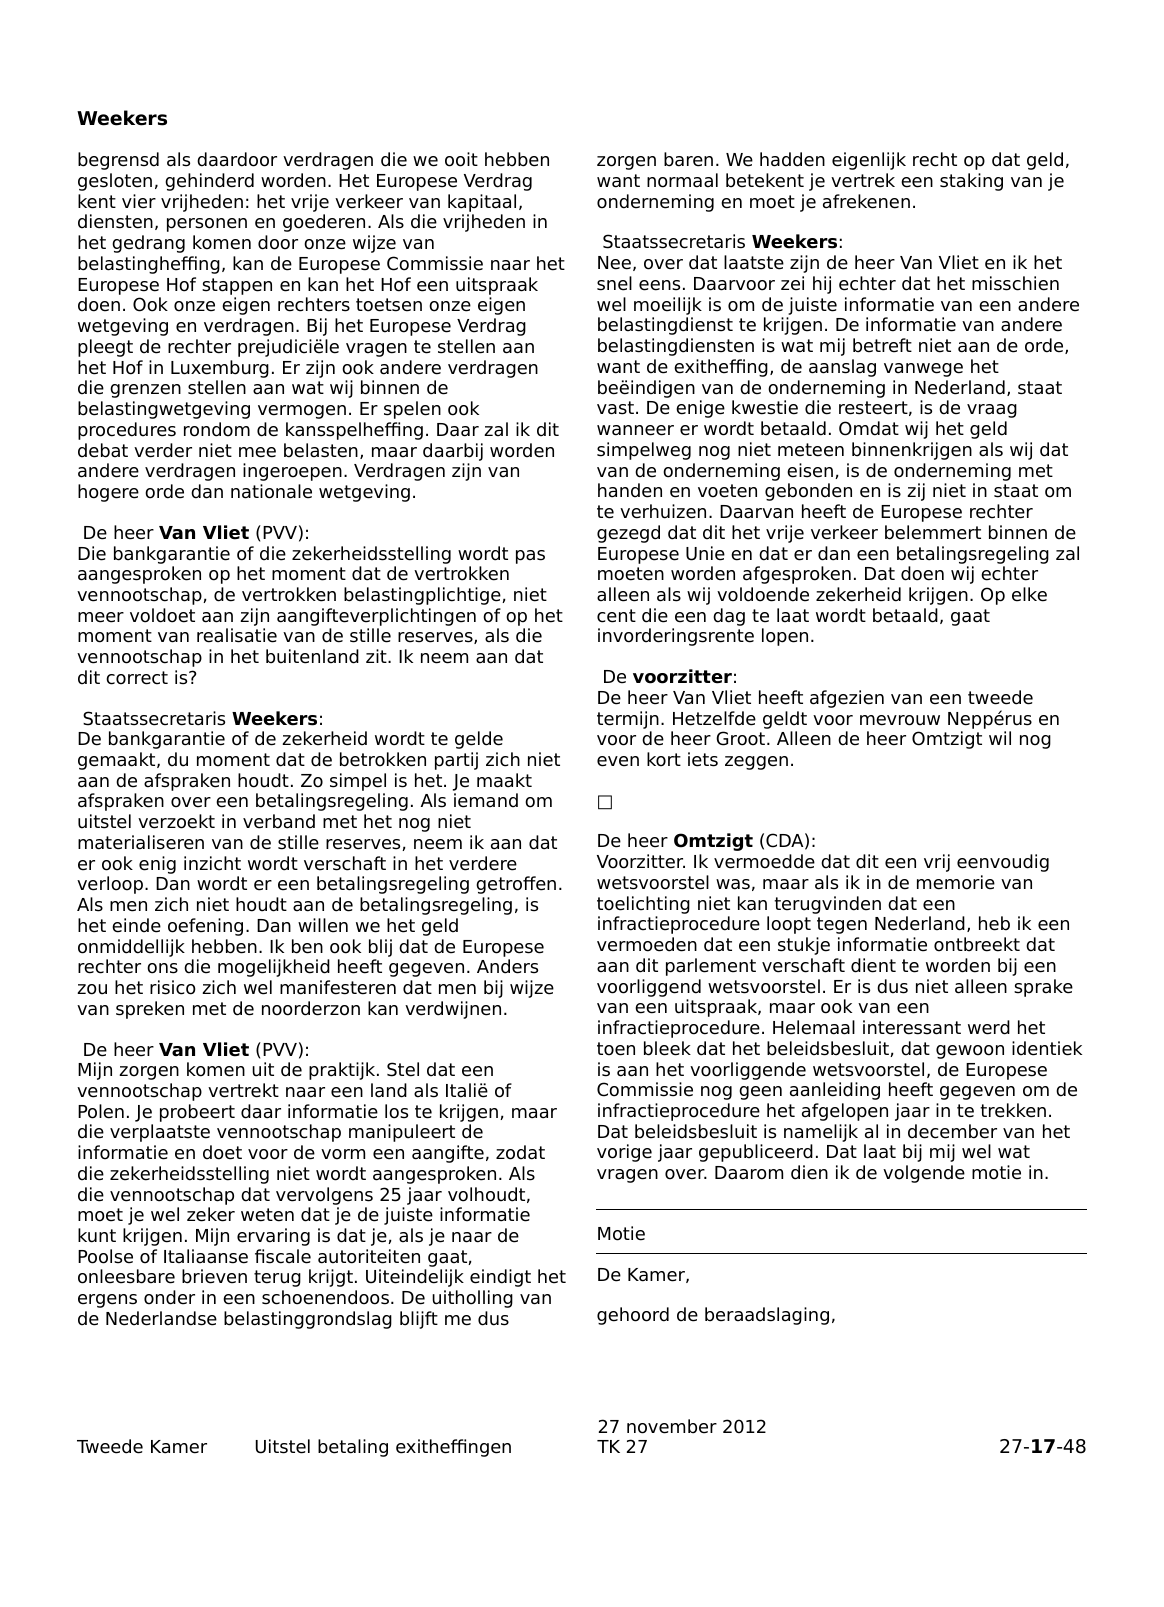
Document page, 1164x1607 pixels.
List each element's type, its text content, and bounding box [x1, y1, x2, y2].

text Nee, over dat laatste zijn de heer Van Vliet en ik het snel eens. Daarvoor zei hij echter dat het misschien wel moeilijk is om de juiste informatie van een andere belastingdienst te krijgen. De informatie van andere belastingdiensten is wat mij betreft niet aan de orde, want de exitheffing, de aanslag vanwege het beëindigen van de onderneming in Nederland, staat vast. De enige kwestie die resteert, is de vraag wanneer er wordt betaald. Omdat wij het geld simpelweg nog niet meteen binnenkrijgen als wij dat van de onderneming eisen, is de onderneming met handen en voeten gebonden en is zij niet in staat om te verhuizen. Daarvan heeft de Europese rechter gezegd dat dit het vrije verkeer belemmert binnen de Europese Unie en dat er dan een betalingsregeling zal moeten worden afgesproken. Dat doen wij echter alleen als wij voldoende zekerheid krijgen. Op elke cent die een dag te laat wordt betaald, gaat invorderingsrente lopen. [596, 253, 1087, 647]
text De heer Van Vliet heeft afgezien van een tweede termijn. Hetzelfde geldt voor mevrouw Neppérus en voor de heer Groot. Alleen de heer Omtzigt wil nog even kort iets zeggen. [596, 688, 1087, 771]
text De heer Omtzigt (CDA): [596, 831, 1087, 852]
text De heer Van Vliet (PVV): [77, 1039, 567, 1060]
text zorgen baren. We hadden eigenlijk recht op dat geld, want normaal betekent je vertrek een staking van je onderneming en moet je afrekenen. [596, 150, 1087, 212]
text De heer Van Vliet (PVV): [77, 523, 567, 543]
text gehoord de beraadslaging, [596, 1305, 1087, 1326]
text Mijn zorgen komen uit de praktijk. Stel dat een vennootschap vertrekt naar een land als Italië of Polen. Je probeert daar informatie los te krijgen, maar die verplaatste vennootschap manipuleert de informatie en doet voor de vorm een aangifte, zodat die zekerheidsstelling niet wordt aangesproken. Als die vennootschap dat vervolgens 25 jaar volhoudt, moet je wel zeker weten dat je de juiste informatie kunt krijgen. Mijn ervaring is dat je, als je naar de Poolse of Italiaanse fiscale autoriteiten gaat, onleesbare brieven terug krijgt. Uiteindelijk eindigt het ergens onder in een schoenendoos. De uitholling van de Nederlandse belastinggrondslag blijft me dus [77, 1060, 567, 1329]
text Die bankgarantie of die zekerheidsstelling wordt pas aangesproken op het moment dat de vertrokken vennootschap, de vertrokken belastingplichtige, niet meer voldoet aan zijn aangifteverplichtingen of op het moment van realisatie van de stille reserves, als die vennootschap in het buitenland zit. Ik neem aan dat dit correct is? [77, 543, 567, 688]
text □ [596, 791, 1087, 811]
text De Kamer, [596, 1264, 1087, 1285]
text Staatssecretaris Weekers: [77, 708, 567, 729]
text De voorzitter: [596, 667, 1087, 688]
text Staatssecretaris Weekers: [596, 232, 1087, 253]
text begrensd als daardoor verdragen die we ooit hebben gesloten, gehinderd worden. Het Europese Verdrag kent vier vrijheden: het vrije verkeer van kapitaal, diensten, personen en goederen. Als die vrijheden in het gedrang komen door onze wijze van belastingheffing, kan de Europese Commissie naar het Europese Hof stappen en kan het Hof een uitspraak doen. Ook onze eigen rechters toetsen onze eigen wetgeving en verdragen. Bij het Europese Verdrag pleegt de rechter prejudiciële vragen te stellen aan het Hof in Luxemburg. Er zijn ook andere verdragen die grenzen stellen aan wat wij binnen de belastingwetgeving vermogen. Er spelen ook procedures rondom de kansspelheffing. Daar zal ik dit debat verder niet mee belasten, maar daarbij worden andere verdragen ingeroepen. Verdragen zijn van hogere orde dan nationale wetgeving. [77, 150, 567, 503]
text Voorzitter. Ik vermoedde dat dit een vrij eenvoudig wetsvoorstel was, maar als ik in de memorie van toelichting niet kan terugvinden dat een infractieprocedure loopt tegen Nederland, heb ik een vermoeden dat een stukje informatie ontbreekt dat aan dit parlement verschaft dient te worden bij een voorliggend wetsvoorstel. Er is dus niet alleen sprake van een uitspraak, maar ook van een infractieprocedure. Helemaal interessant werd het toen bleek dat het beleidsbesluit, dat gewoon identiek is aan het voorliggende wetsvoorstel, de Europese Commissie nog geen aanleiding heeft gegeven om de infractieprocedure het afgelopen jaar in te trekken. Dat beleidsbesluit is namelijk al in december van het vorige jaar gepubliceerd. Dat laat bij mij wel wat vragen over. Daarom dien ik de volgende motie in. [596, 852, 1087, 1184]
text Motie [596, 1224, 1087, 1244]
text De bankgarantie of de zekerheid wordt te gelde gemaakt, du moment dat de betrokken partij zich niet aan de afspraken houdt. Zo simpel is het. Je maakt afspraken over een betalingsregeling. Als iemand om uitstel verzoekt in verband met het nog niet materialiseren van de stille reserves, neem ik aan dat er ook enig inzicht wordt verschaft in het verdere verloop. Dan wordt er een betalingsregeling getroffen. Als men zich niet houdt aan de betalingsregeling, is het einde oefening. Dan willen we het geld onmiddellijk hebben. Ik ben ook blij dat de Europese rechter ons die mogelijkheid heeft gegeven. Anders zou het risico zich wel manifesteren dat men bij wijze van spreken met de noorderzon kan verdwijnen. [77, 729, 567, 1019]
